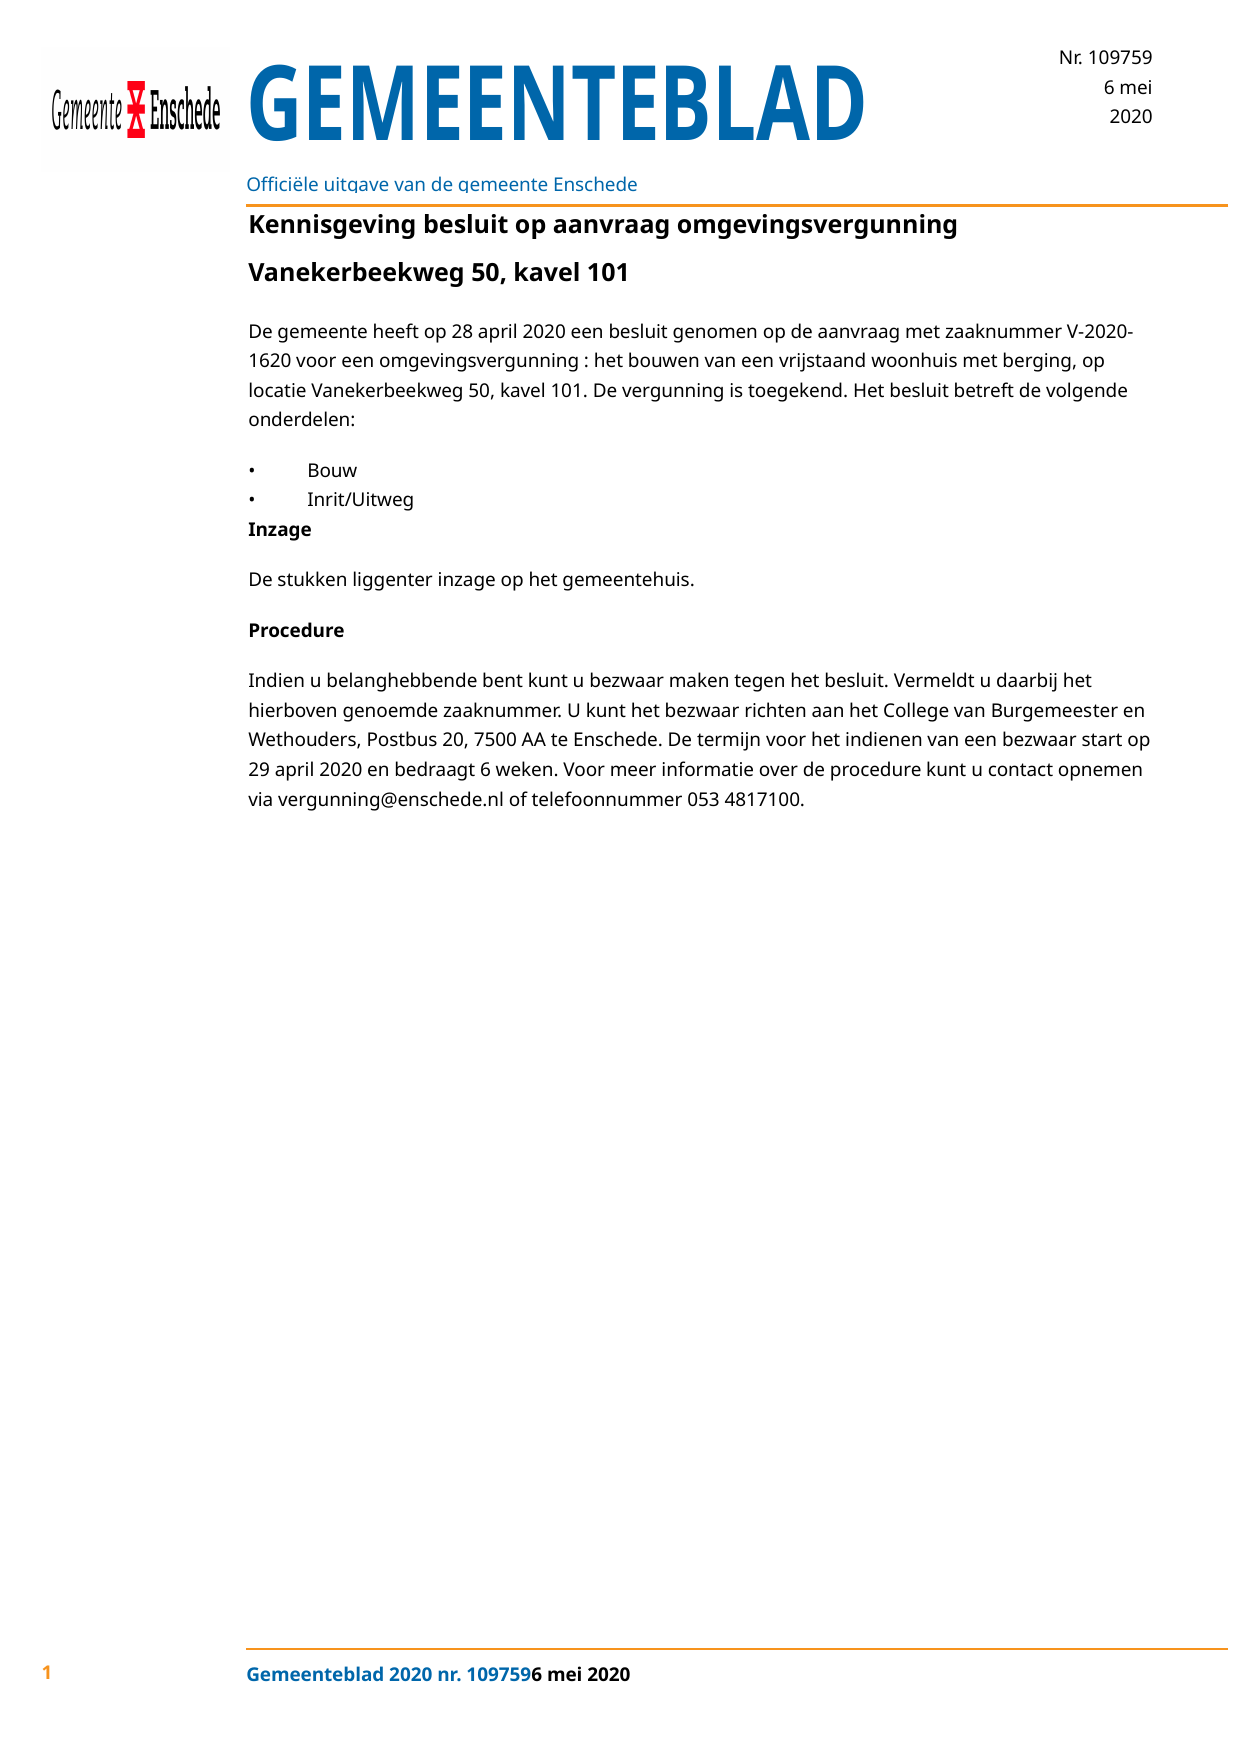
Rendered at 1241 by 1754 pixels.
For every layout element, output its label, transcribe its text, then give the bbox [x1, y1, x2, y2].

picture [41, 47, 231, 172]
text De stukken liggenter inzage op het gemeentehuis. [248, 567, 1152, 592]
text Procedure [248, 617, 1152, 643]
list Inrit/Uitweg [248, 487, 1152, 512]
list Bouw [248, 457, 1152, 483]
text Indien u belanghebbende bent kunt u bezwaar maken tegen het besluit. Vermeldt u daarbij het hierboven genoemde zaaknummer. U kunt het bezwaar richten aan het College van Burgemees­ter en Wethouders, Postbus 20, 7500 AA te Enschede. De termijn voor het indienen van een bezwaar start op 29 april 2020 en bedraagt 6 weken. Voor meer informatie over de procedure kunt u contact opnemen via vergunning@enschede.nl of telefoonnummer 053 4817100. [248, 667, 1152, 812]
text De gemeente heeft op 28 april 2020 een besluit genomen op de aanvraag met zaaknummer V-2020-1620 voor een omgevingsvergunning : het bouwen van een vrijstaand woonhuis met berging, op locatie Vanekerbeekweg 50, kavel 101. De vergunning is toegekend. Het besluit betreft de volgende onderdelen: [248, 318, 1152, 432]
text Inzage [248, 516, 1152, 542]
text Kennisgeving besluit op aanvraag omgevingsvergunning Vanekerbeekweg 50, kavel 101 [248, 207, 1152, 288]
